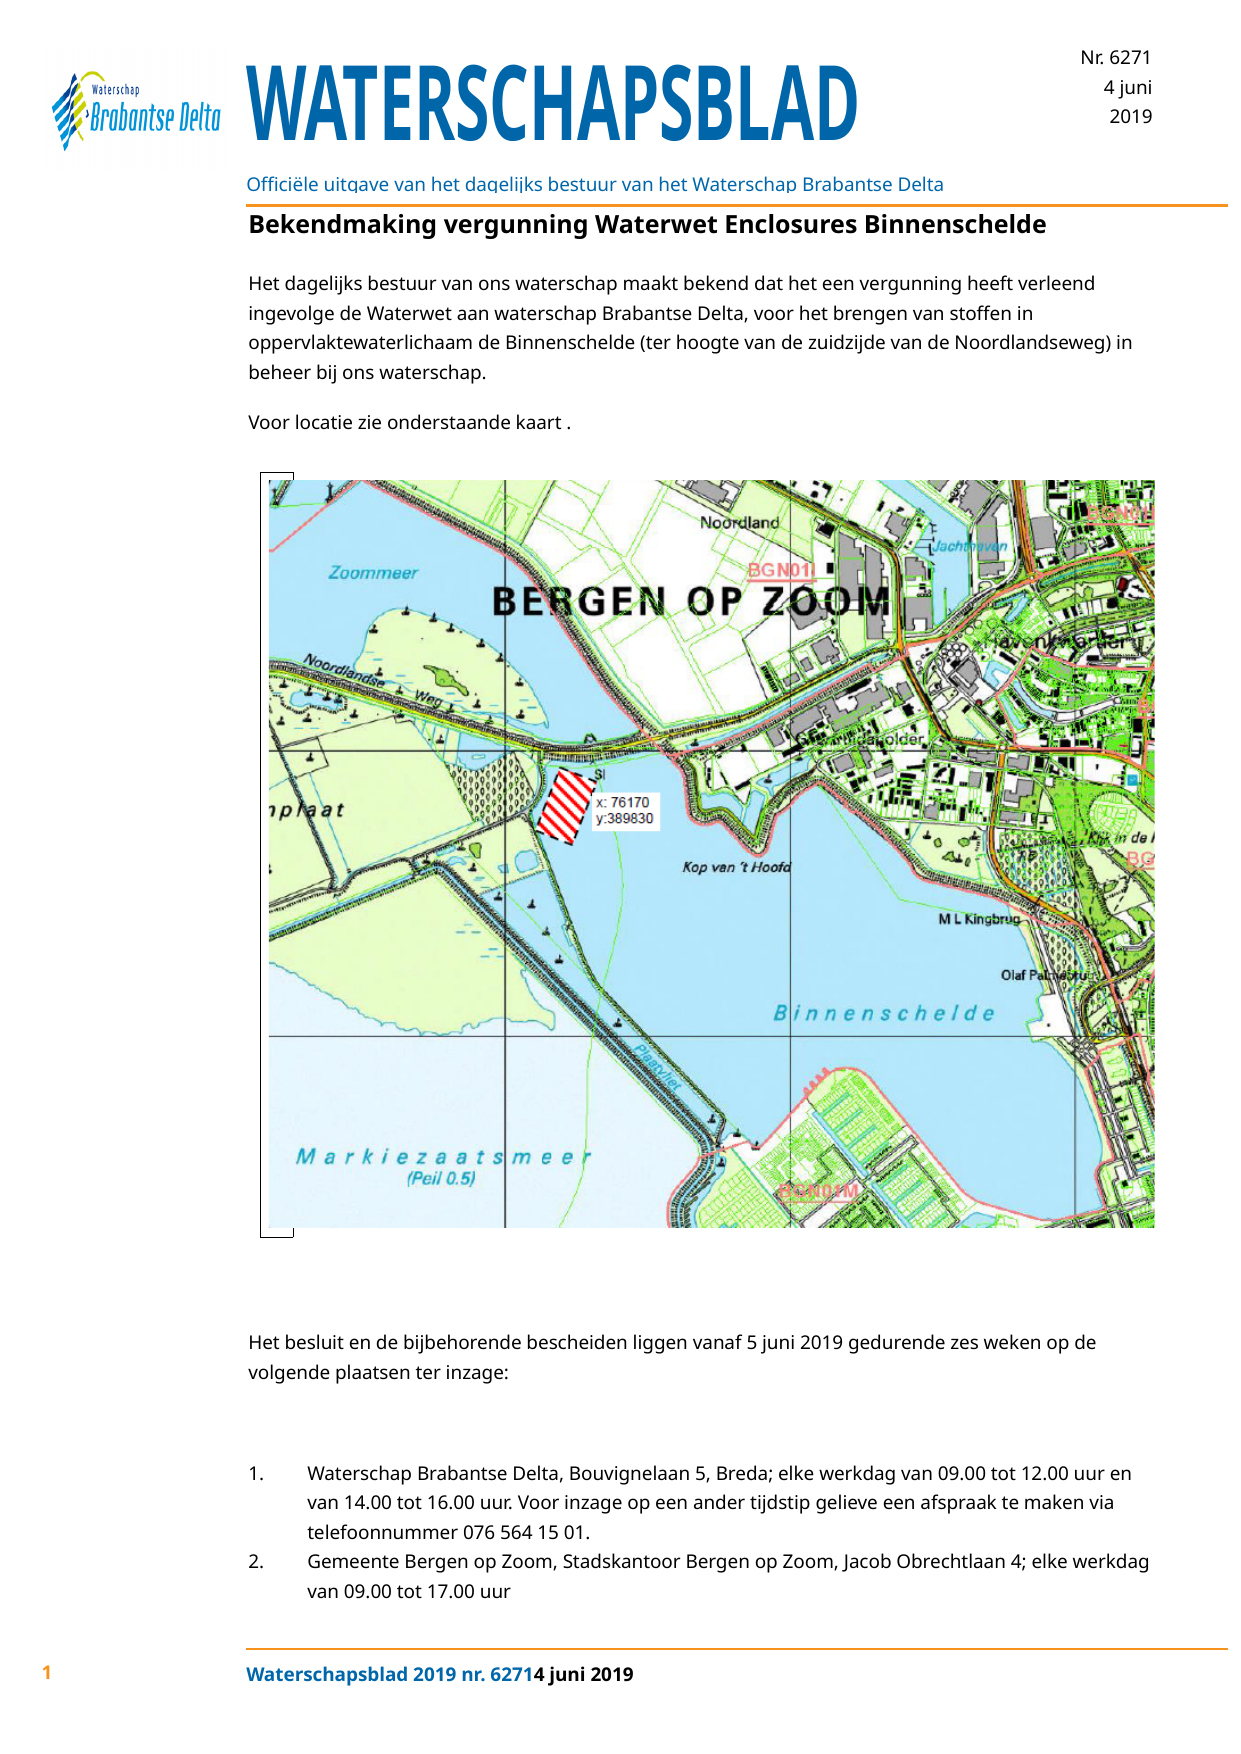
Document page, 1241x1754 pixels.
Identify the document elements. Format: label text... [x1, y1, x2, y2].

picture [41, 47, 231, 172]
picture [268, 480, 1155, 1228]
list Gemeente Bergen op Zoom, Stadskantoor Bergen op Zoom, Jacob Obrechtlaan 4; elke werkdag van 09.00 tot 17.00 uur [248, 1548, 1152, 1604]
text Het besluit en de bijbehorende bescheiden liggen vanaf 5 juni 2019 gedurende zes weken op de volgende plaatsen ter inzage: [248, 1329, 1152, 1385]
text Voor locatie zie onderstaande kaart . [248, 409, 1152, 435]
text Het dagelijks bestuur van ons waterschap maakt bekend dat het een vergunning heeft verleend ingevolge de Waterwet aan waterschap Brabantse Delta, voor het brengen van stoffen in oppervlaktewaterlichaam de Binnenschelde (ter hoogte van de zuidzijde van de Noordlandseweg) in beheer bij ons waterschap. [248, 270, 1152, 385]
list Waterschap Brabantse Delta, Bouvignelaan 5, Breda; elke werkdag van 09.00 tot 12.00 uur en van 14.00 tot 16.00 uur. Voor inzage op een ander tijdstip gelieve een afspraak te maken via telefoonnummer 076 564 15 01. [248, 1460, 1152, 1545]
text Bekendmaking vergunning Waterwet Enclosures Binnenschelde [248, 207, 1152, 241]
